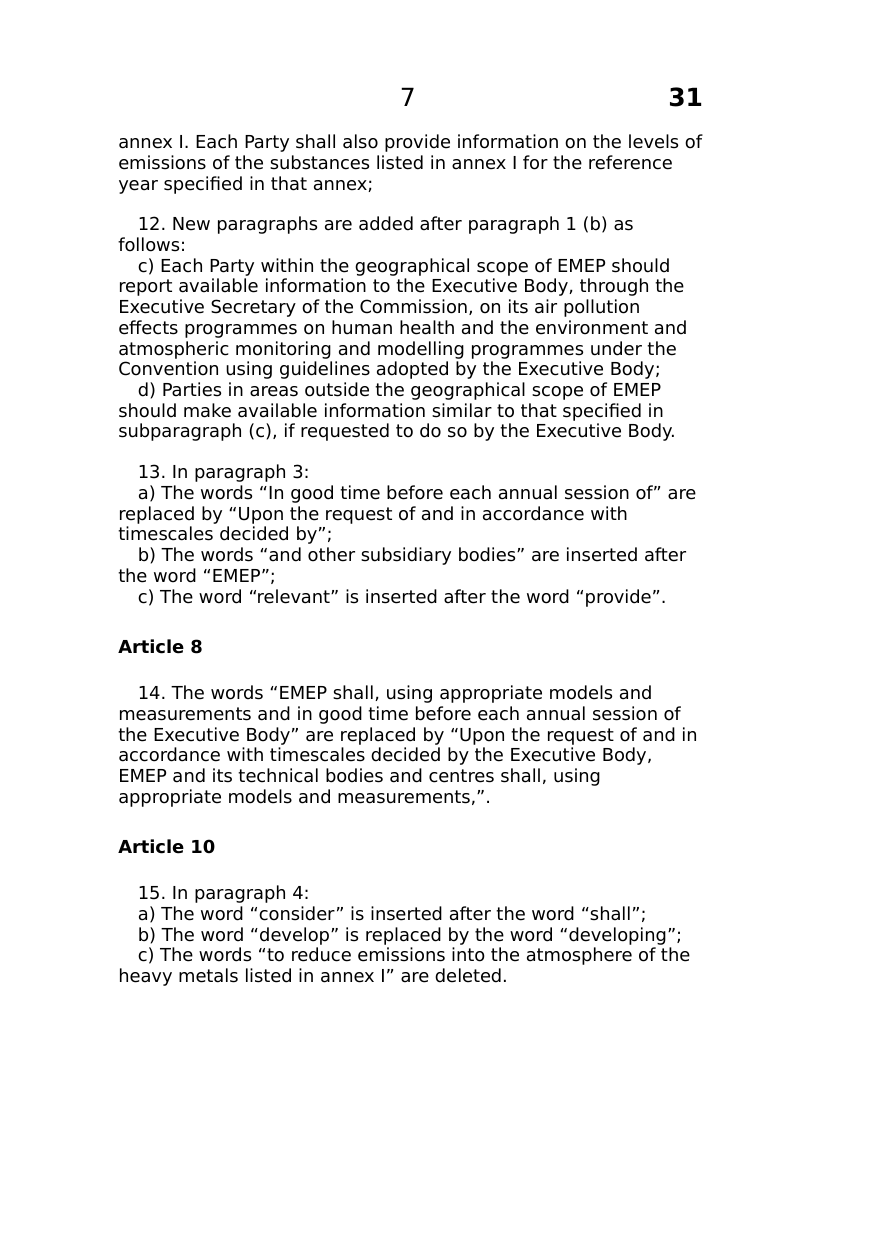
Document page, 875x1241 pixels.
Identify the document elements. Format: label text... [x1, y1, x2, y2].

text b) The word “develop” is replaced by the word “developing”; [118, 924, 703, 945]
subtitle Article 10 [118, 837, 703, 858]
text 13. In paragraph 3: [118, 462, 703, 483]
text a) The word “consider” is inserted after the word “shall”; [118, 904, 703, 924]
text 12. New paragraphs are added after paragraph 1 (b) as follows: [118, 214, 703, 256]
text d) Parties in areas outside the geographical scope of EMEP should make available information similar to that specified in subparagraph (c), if requested to do so by the Executive Body. [118, 380, 703, 442]
text a) The words “In good time before each annual session of” are replaced by “Upon the request of and in accordance with timescales decided by”; [118, 483, 703, 545]
text c) The words “to reduce emissions into the atmosphere of the heavy metals listed in annex I” are deleted. [118, 945, 703, 987]
text b) The words “and other subsidiary bodies” are inserted after the word “EMEP”; [118, 545, 703, 586]
text 15. In paragraph 4: [118, 883, 703, 904]
text c) The word “relevant” is inserted after the word “provide”. [118, 586, 703, 607]
text c) Each Party within the geographical scope of EMEP should report available information to the Executive Body, through the Executive Secretary of the Commission, on its air pollution effects programmes on human health and the environment and atmospheric monitoring and modelling programmes under the Convention using guidelines adopted by the Executive Body; [118, 256, 703, 380]
text annex I. Each Party shall also provide information on the levels of emissions of the substances listed in annex I for the reference year specified in that annex; [118, 132, 703, 194]
text 14. The words “EMEP shall, using appropriate models and measurements and in good time before each annual session of the Executive Body” are replaced by “Upon the request of and in accordance with timescales decided by the Executive Body, EMEP and its technical bodies and centres shall, using appropriate models and measurements,”. [118, 683, 703, 807]
subtitle Article 8 [118, 637, 703, 658]
